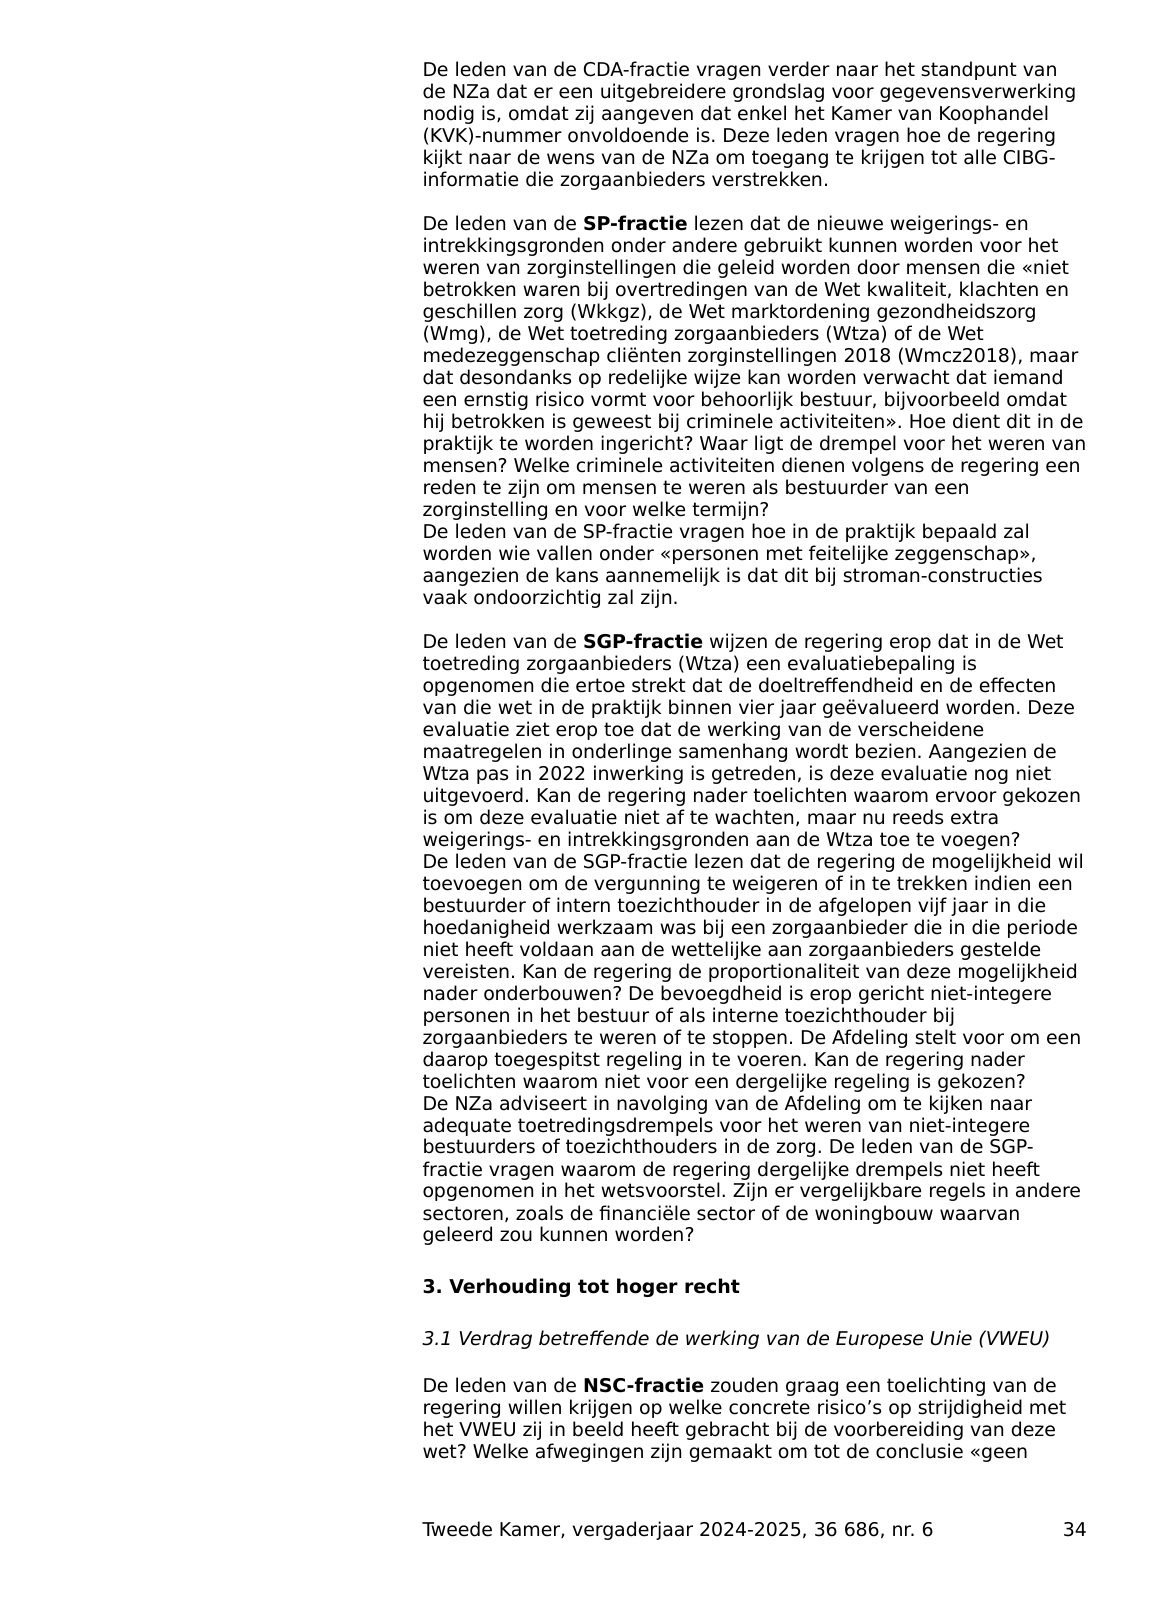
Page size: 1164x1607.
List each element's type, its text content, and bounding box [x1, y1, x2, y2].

text De leden van de SGP-fractie wijzen de regering erop dat in de Wet toetreding zorgaanbieders (Wtza) een evaluatiebepaling is opgenomen die ertoe strekt dat de doeltreffendheid en de effecten van die wet in de praktijk binnen vier jaar geëvalueerd worden. Deze evaluatie ziet erop toe dat de werking van de verscheidene maatregelen in onderlinge samenhang wordt bezien. Aangezien de Wtza pas in 2022 inwerking is getreden, is deze evaluatie nog niet uitgevoerd. Kan de regering nader toelichten waarom ervoor gekozen is om deze evaluatie niet af te wachten, maar nu reeds extra weigerings- en intrekkingsgronden aan de Wtza toe te voegen? [422, 631, 1087, 851]
text De leden van de SGP-fractie lezen dat de regering de mogelijkheid wil toevoegen om de vergunning te weigeren of in te trekken indien een bestuurder of intern toezichthouder in de afgelopen vijf jaar in die hoedanigheid werkzaam was bij een zorgaanbieder die in die periode niet heeft voldaan aan de wettelijke aan zorgaanbieders gestelde vereisten. Kan de regering de proportionaliteit van deze mogelijkheid nader onderbouwen? De bevoegdheid is erop gericht niet-integere personen in het bestuur of als interne toezichthouder bij zorgaanbieders te weren of te stoppen. De Afdeling stelt voor om een daarop toegespitst regeling in te voeren. Kan de regering nader toelichten waarom niet voor een dergelijke regeling is gekozen? [422, 851, 1087, 1092]
text De leden van de SP-fractie vragen hoe in de praktijk bepaald zal worden wie vallen onder «personen met feitelijke zeggenschap», aangezien de kans aannemelijk is dat dit bij stroman-constructies vaak ondoorzichtig zal zijn. [422, 521, 1087, 609]
subtitle 3.1 Verdrag betreffende de werking van de Europese Unie (VWEU) [422, 1328, 1087, 1350]
text De NZa adviseert in navolging van de Afdeling om te kijken naar adequate toetredingsdrempels voor het weren van niet-integere bestuurders of toezichthouders in de zorg. De leden van de SGP-fractie vragen waarom de regering dergelijke drempels niet heeft opgenomen in het wetsvoorstel. Zijn er vergelijkbare regels in andere sectoren, zoals de financiële sector of de woningbouw waarvan geleerd zou kunnen worden? [422, 1092, 1087, 1246]
text De leden van de SP-fractie lezen dat de nieuwe weigerings- en intrekkingsgronden onder andere gebruikt kunnen worden voor het weren van zorginstellingen die geleid worden door mensen die «niet betrokken waren bij overtredingen van de Wet kwaliteit, klachten en geschillen zorg (Wkkgz), de Wet marktordening gezondheidszorg (Wmg), de Wet toetreding zorgaanbieders (Wtza) of de Wet medezeggenschap cliënten zorginstellingen 2018 (Wmcz2018), maar dat desondanks op redelijke wijze kan worden verwacht dat iemand een ernstig risico vormt voor behoorlijk bestuur, bijvoorbeeld omdat hij betrokken is geweest bij criminele activiteiten». Hoe dient dit in de praktijk te worden ingericht? Waar ligt de drempel voor het weren van mensen? Welke criminele activiteiten dienen volgens de regering een reden te zijn om mensen te weren als bestuurder van een zorginstelling en voor welke termijn? [422, 213, 1087, 521]
subtitle 3. Verhouding tot hoger recht [422, 1276, 1087, 1298]
text De leden van de CDA-fractie vragen verder naar het standpunt van de NZa dat er een uitgebreidere grondslag voor gegevensverwerking nodig is, omdat zij aangeven dat enkel het Kamer van Koophandel (KVK)-nummer onvoldoende is. Deze leden vragen hoe de regering kijkt naar de wens van de NZa om toegang te krijgen tot alle CIBG-informatie die zorgaanbieders verstrekken. [422, 59, 1087, 191]
text De leden van de NSC-fractie zouden graag een toelichting van de regering willen krijgen op welke concrete risico’s op strijdigheid met het VWEU zij in beeld heeft gebracht bij de voorbereiding van deze wet? Welke afwegingen zijn gemaakt om tot de conclusie «geen [422, 1375, 1087, 1463]
